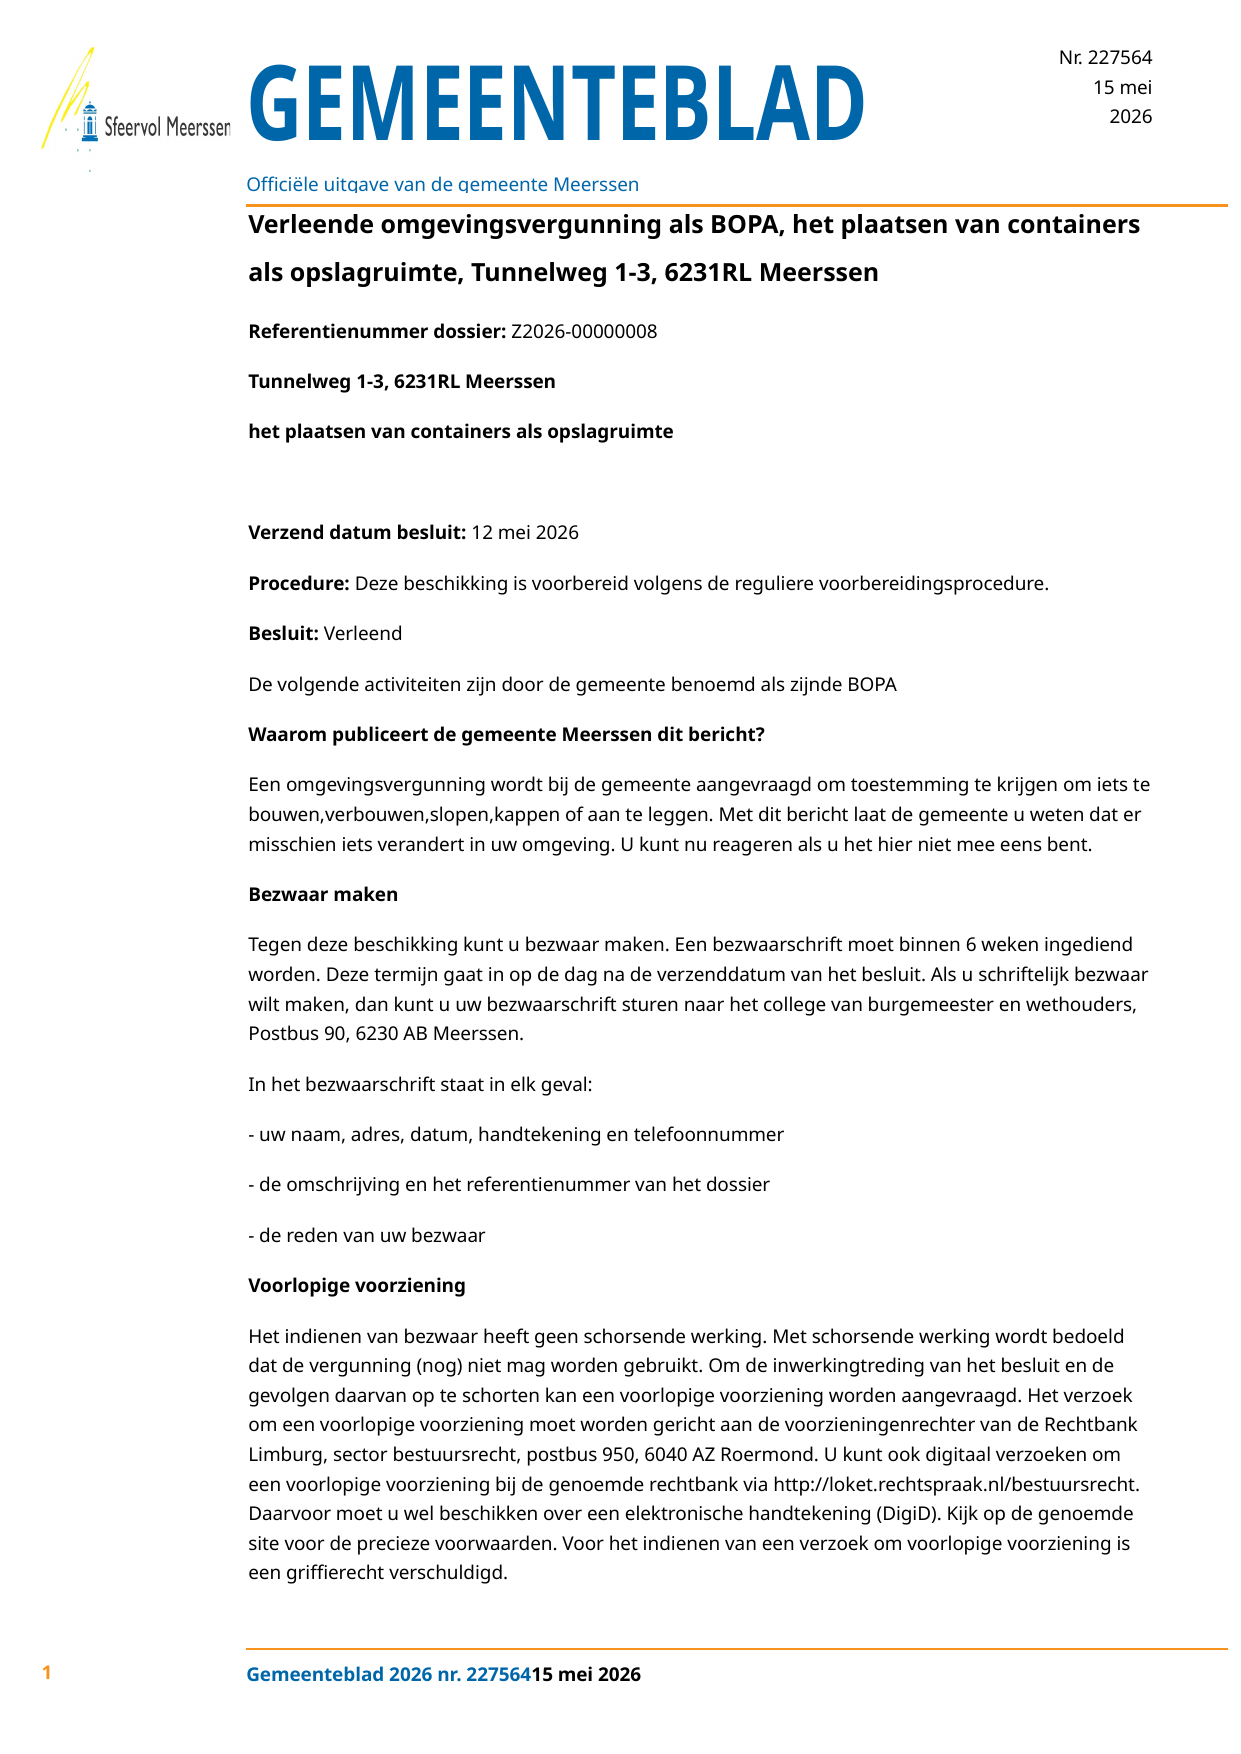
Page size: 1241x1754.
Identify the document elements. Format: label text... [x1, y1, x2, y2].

text - uw naam, adres, datum, handtekening en telefoonnummer [248, 1121, 1152, 1147]
text Het indienen van bezwaar heeft geen schorsende werking. Met schorsende werking wordt bedoeld dat de vergunning (nog) niet mag worden gebruikt. Om de inwerkingtreding van het besluit en de gevolgen daarvan op te schorten kan een voorlopige voorziening worden aangevraagd. Het verzoek om een voorlopige voorziening moet worden gericht aan de voorzieningenrechter van de Rechtbank Limburg, sector bestuursrecht, postbus 950, 6040 AZ Roermond. U kunt ook digitaal verzoeken om een voorlopige voorziening bij de genoemde rechtbank via http://loket.rechtspraak.nl/bestuursrecht. Daarvoor moet u wel beschikken over een elektronische handtekening (DigiD). Kijk op de genoemde site voor de precieze voorwaarden. Voor het indienen van een verzoek om voorlopige voorziening is een griffierecht verschuldigd. [248, 1323, 1152, 1585]
text Tunnelweg 1-3, 6231RL Meerssen [248, 368, 1152, 394]
text Bezwaar maken [248, 881, 1152, 907]
text Een omgevingsvergunning wordt bij de gemeente aangevraagd om toestemming te krijgen om iets te bouwen,verbouwen,slopen,kappen of aan te leggen. Met dit bericht laat de gemeente u weten dat er misschien iets verandert in uw omgeving. U kunt nu reageren als u het hier niet mee eens bent. [248, 772, 1152, 857]
text Waarom publiceert de gemeente Meerssen dit bericht? [248, 721, 1152, 747]
text Procedure: Deze beschikking is voorbereid volgens de reguliere voorbereidingsprocedure. [248, 570, 1152, 596]
text Verzend datum besluit: 12 mei 2026 [248, 519, 1152, 545]
text - de omschrijving en het referentienummer van het dossier [248, 1172, 1152, 1197]
text Referentienummer dossier: Z2026-00000008 [248, 318, 1152, 344]
text In het bezwaarschrift staat in elk geval: [248, 1071, 1152, 1097]
picture [41, 47, 231, 172]
text - de reden van uw bezwaar [248, 1222, 1152, 1248]
text Tegen deze beschikking kunt u bezwaar maken. Een bezwaarschrift moet binnen 6 weken ingediend worden. Deze termijn gaat in op de dag na de verzenddatum van het besluit. Als u schriftelijk bezwaar wilt maken, dan kunt u uw bezwaarschrift sturen naar het college van burgemeester en wethouders, Postbus 90, 6230 AB Meerssen. [248, 932, 1152, 1046]
text Verleende omgevingsvergunning als BOPA, het plaatsen van containers als opslagruimte, Tunnelweg 1-3, 6231RL Meerssen [248, 207, 1152, 288]
text Besluit: Verleend [248, 620, 1152, 646]
text De volgende activiteiten zijn door de gemeente benoemd als zijnde BOPA [248, 671, 1152, 697]
text het plaatsen van containers als opslagruimte [248, 419, 1152, 444]
text Voorlopige voorziening [248, 1272, 1152, 1298]
